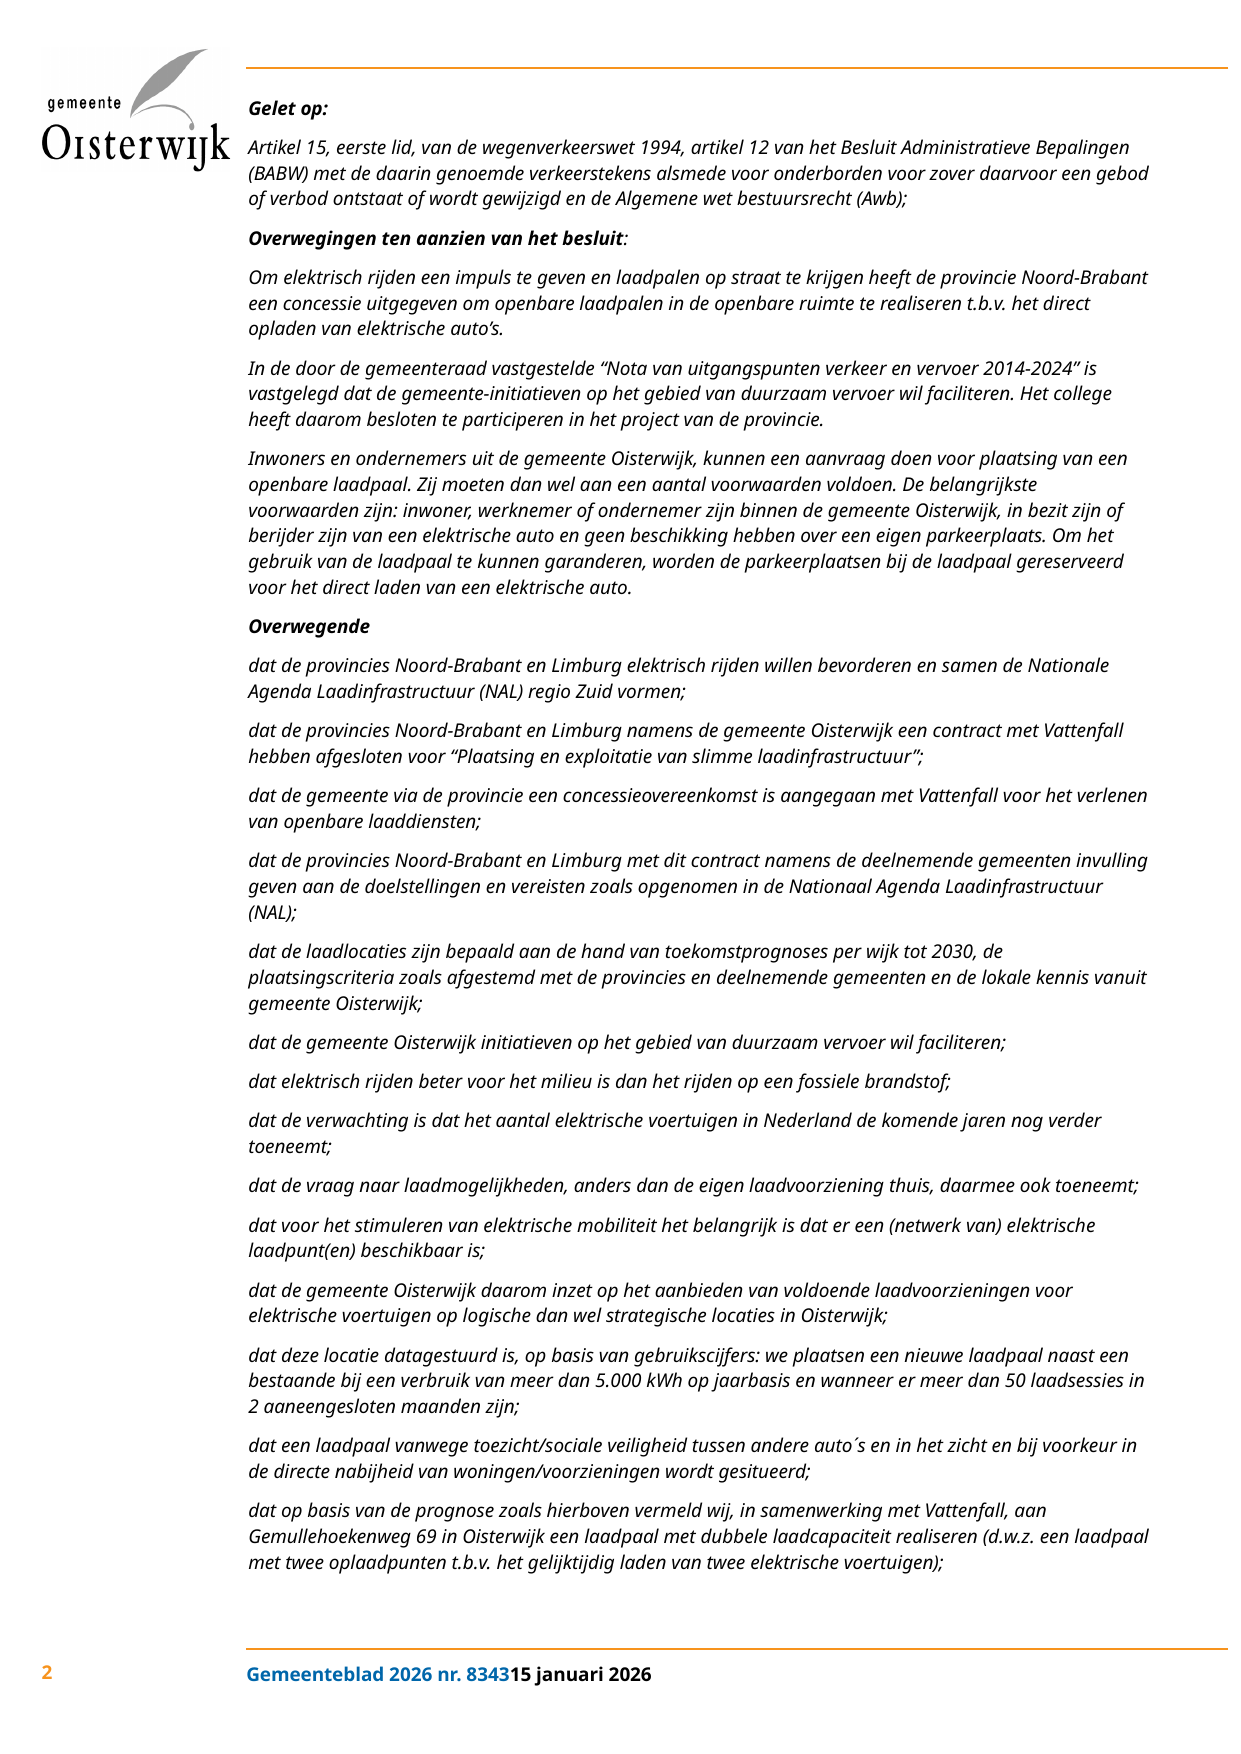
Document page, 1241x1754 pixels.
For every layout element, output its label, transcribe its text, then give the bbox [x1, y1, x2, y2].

picture [41, 47, 231, 172]
text dat de vraag naar laadmogelijkheden, anders dan de eigen laadvoorziening thuis, daarmee ook toeneemt; [248, 1173, 1152, 1198]
text Om elektrisch rijden een impuls te geven en laadpalen op straat te krijgen heeft de provincie Noord-Brabant een concessie uitgegeven om openbare laadpalen in de openbare ruimte te realiseren t.b.v. het direct opladen van elektrische auto’s. [248, 264, 1152, 341]
text In de door de gemeenteraad vastgestelde “Nota van uitgangspunten verkeer en vervoer 2014-2024” is vastgelegd dat de gemeente-initiatieven op het gebied van duurzaam vervoer wil faciliteren. Het college heeft daarom besloten te participeren in het project van de provincie. [248, 355, 1152, 432]
text Overwegende [248, 613, 1152, 639]
text dat de gemeente via de provincie een concessieovereenkomst is aangegaan met Vattenfall voor het verlenen van openbare laaddiensten; [248, 783, 1152, 834]
text Overwegingen ten aanzien van het besluit: [248, 225, 1152, 251]
text dat de provincies Noord-Brabant en Limburg met dit contract namens de deelnemende gemeenten invulling geven aan de doelstellingen en vereisten zoals opgenomen in de Nationaal Agenda Laadinfrastructuur (NAL); [248, 848, 1152, 925]
text dat de provincies Noord-Brabant en Limburg namens de gemeente Oisterwijk een contract met Vattenfall hebben afgesloten voor “Plaatsing en exploitatie van slimme laadinfrastructuur”; [248, 718, 1152, 769]
text dat de gemeente Oisterwijk daarom inzet op het aanbieden van voldoende laadvoorzieningen voor elektrische voertuigen op logische dan wel strategische locaties in Oisterwijk; [248, 1277, 1152, 1328]
text dat de laadlocaties zijn bepaald aan de hand van toekomstprognoses per wijk tot 2030, de plaatsingscriteria zoals afgestemd met de provincies en deelnemende gemeenten en de lokale kennis vanuit gemeente Oisterwijk; [248, 938, 1152, 1016]
text dat voor het stimuleren van elektrische mobiliteit het belangrijk is dat er een (netwerk van) elektrische laadpunt(en) beschikbaar is; [248, 1212, 1152, 1263]
text dat de verwachting is dat het aantal elektrische voertuigen in Nederland de komende jaren nog verder toeneemt; [248, 1108, 1152, 1159]
text dat een laadpaal vanwege toezicht/sociale veiligheid tussen andere auto´s en in het zicht en bij voorkeur in de directe nabijheid van woningen/voorzieningen wordt gesitueerd; [248, 1433, 1152, 1484]
text dat op basis van de prognose zoals hierboven vermeld wij, in samenwerking met Vattenfall, aan Gemullehoekenweg 69 in Oisterwijk een laadpaal met dubbele laadcapaciteit realiseren (d.w.z. een laadpaal met twee oplaadpunten t.b.v. het gelijktijdig laden van twee elektrische voertuigen); [248, 1498, 1152, 1575]
text dat deze locatie datagestuurd is, op basis van gebruikscijfers: we plaatsen een nieuwe laadpaal naast een bestaande bij een verbruik van meer dan 5.000 kWh op jaarbasis en wanneer er meer dan 50 laadsessies in 2 aaneengesloten maanden zijn; [248, 1342, 1152, 1419]
text Gelet op: [248, 95, 1152, 121]
text Inwoners en ondernemers uit de gemeente Oisterwijk, kunnen een aanvraag doen voor plaatsing van een openbare laadpaal. Zij moeten dan wel aan een aantal voorwaarden voldoen. De belangrijkste voorwaarden zijn: inwoner, werknemer of ondernemer zijn binnen de gemeente Oisterwijk, in bezit zijn of berijder zijn van een elektrische auto en geen beschikking hebben over een eigen parkeerplaats. Om het gebruik van de laadpaal te kunnen garanderen, worden de parkeerplaatsen bij de laadpaal gereserveerd voor het direct laden van een elektrische auto. [248, 446, 1152, 600]
text dat elektrisch rijden beter voor het milieu is dan het rijden op een fossiele brandstof; [248, 1068, 1152, 1094]
text dat de gemeente Oisterwijk initiatieven op het gebied van duurzaam vervoer wil faciliteren; [248, 1029, 1152, 1055]
text Artikel 15, eerste lid, van de wegenverkeerswet 1994, artikel 12 van het Besluit Administratieve Bepalingen (BABW) met de daarin genoemde verkeerstekens alsmede voor onderborden voor zover daarvoor een gebod of verbod ontstaat of wordt gewijzigd en de Algemene wet bestuursrecht (Awb); [248, 134, 1152, 211]
text dat de provincies Noord-Brabant en Limburg elektrisch rijden willen bevorderen en samen de Nationale Agenda Laadinfrastructuur (NAL) regio Zuid vormen; [248, 653, 1152, 704]
